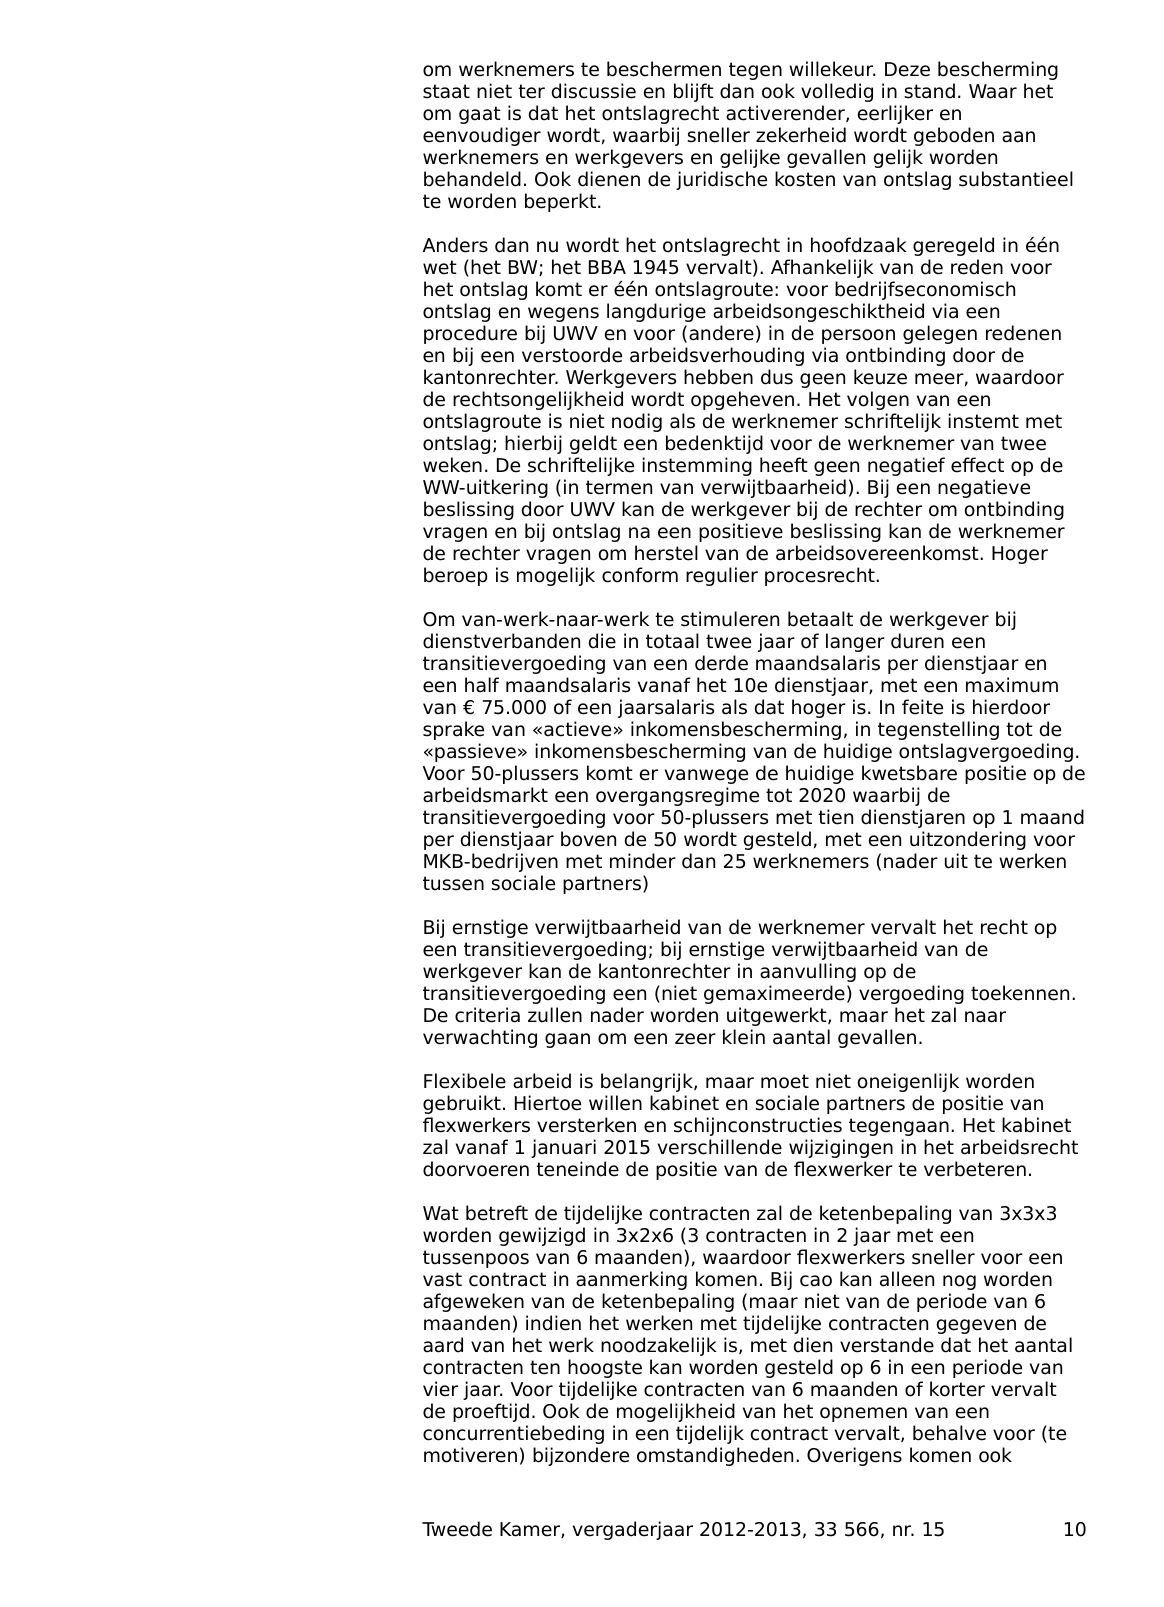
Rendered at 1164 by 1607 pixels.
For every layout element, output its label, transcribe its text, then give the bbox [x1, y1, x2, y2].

text Flexibele arbeid is belangrijk, maar moet niet oneigenlijk worden gebruikt. Hiertoe willen kabinet en sociale partners de positie van flexwerkers versterken en schijnconstructies tegengaan. Het kabinet zal vanaf 1 januari 2015 verschillende wijzigingen in het arbeidsrecht doorvoeren teneinde de positie van de flexwerker te verbeteren. [422, 1071, 1087, 1181]
text Wat betreft de tijdelijke contracten zal de ketenbepaling van 3x3x3 worden gewijzigd in 3x2x6 (3 contracten in 2 jaar met een tussenpoos van 6 maanden), waardoor flexwerkers sneller voor een vast contract in aanmerking komen. Bij cao kan alleen nog worden afgeweken van de ketenbepaling (maar niet van de periode van 6 maanden) indien het werken met tijdelijke contracten gegeven de aard van het werk noodzakelijk is, met dien verstande dat het aantal contracten ten hoogste kan worden gesteld op 6 in een periode van vier jaar. Voor tijdelijke contracten van 6 maanden of korter vervalt de proeftijd. Ook de mogelijkheid van het opnemen van een concurrentiebeding in een tijdelijk contract vervalt, behalve voor (te motiveren) bijzondere omstandigheden. Overigens komen ook [422, 1203, 1087, 1467]
text Om van-werk-naar-werk te stimuleren betaalt de werkgever bij dienstverbanden die in totaal twee jaar of langer duren een transitievergoeding van een derde maandsalaris per dienstjaar en een half maandsalaris vanaf het 10e dienstjaar, met een maximum van € 75.000 of een jaarsalaris als dat hoger is. In feite is hierdoor sprake van «actieve» inkomensbescherming, in tegenstelling tot de «passieve» inkomensbescherming van de huidige ontslagvergoeding. Voor 50-plussers komt er vanwege de huidige kwetsbare positie op de arbeidsmarkt een overgangsregime tot 2020 waarbij de transitievergoeding voor 50-plussers met tien dienstjaren op 1 maand per dienstjaar boven de 50 wordt gesteld, met een uitzondering voor MKB-bedrijven met minder dan 25 werknemers (nader uit te werken tussen sociale partners) [422, 609, 1087, 895]
text Bij ernstige verwijtbaarheid van de werknemer vervalt het recht op een transitievergoeding; bij ernstige verwijtbaarheid van de werkgever kan de kantonrechter in aanvulling op de transitievergoeding een (niet gemaximeerde) vergoeding toekennen. De criteria zullen nader worden uitgewerkt, maar het zal naar verwachting gaan om een zeer klein aantal gevallen. [422, 917, 1087, 1049]
text om werknemers te beschermen tegen willekeur. Deze bescherming staat niet ter discussie en blijft dan ook volledig in stand. Waar het om gaat is dat het ontslagrecht activerender, eerlijker en eenvoudiger wordt, waarbij sneller zekerheid wordt geboden aan werknemers en werkgevers en gelijke gevallen gelijk worden behandeld. Ook dienen de juridische kosten van ontslag substantieel te worden beperkt. [422, 59, 1087, 213]
text Anders dan nu wordt het ontslagrecht in hoofdzaak geregeld in één wet (het BW; het BBA 1945 vervalt). Afhankelijk van de reden voor het ontslag komt er één ontslagroute: voor bedrijfseconomisch ontslag en wegens langdurige arbeidsongeschiktheid via een procedure bij UWV en voor (andere) in de persoon gelegen redenen en bij een verstoorde arbeidsverhouding via ontbinding door de kantonrechter. Werkgevers hebben dus geen keuze meer, waardoor de rechtsongelijkheid wordt opgeheven. Het volgen van een ontslagroute is niet nodig als de werknemer schriftelijk instemt met ontslag; hierbij geldt een bedenktijd voor de werknemer van twee weken. De schriftelijke instemming heeft geen negatief effect op de WW-uitkering (in termen van verwijtbaarheid). Bij een negatieve beslissing door UWV kan de werkgever bij de rechter om ontbinding vragen en bij ontslag na een positieve beslissing kan de werknemer de rechter vragen om herstel van de arbeidsovereenkomst. Hoger beroep is mogelijk conform regulier procesrecht. [422, 235, 1087, 587]
